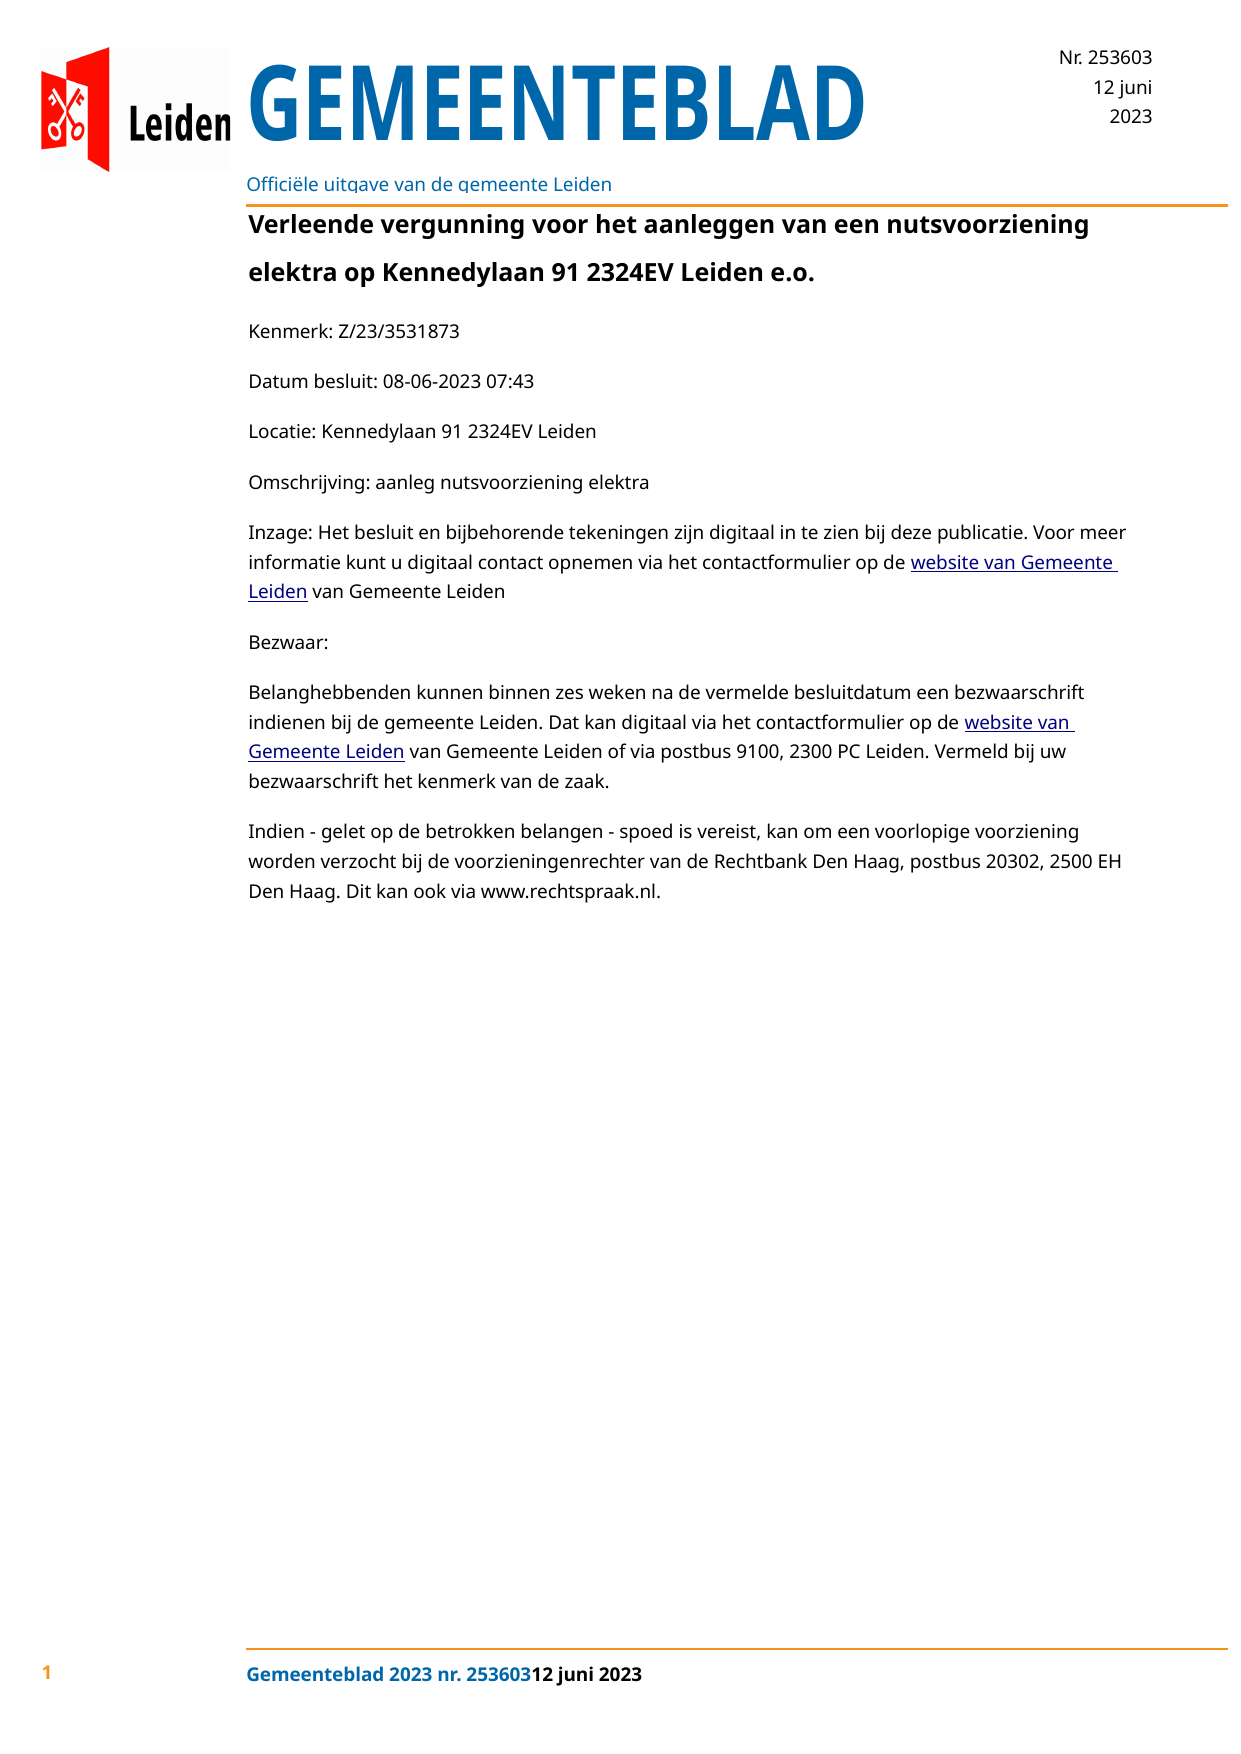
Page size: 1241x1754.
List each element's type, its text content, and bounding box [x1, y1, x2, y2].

text Inzage: Het besluit en bijbehorende tekeningen zijn digitaal in te zien bij deze publicatie. Voor meer informatie kunt u digitaal contact opnemen via het contactformulier op de website van Gemeente Leiden van Gemeente Leiden [248, 519, 1152, 604]
text Belanghebbenden kunnen binnen zes weken na de vermelde besluitdatum een bezwaarschrift indienen bij de gemeente Leiden. Dat kan digitaal via het contactformulier op de website van Gemeente Leiden van Gemeente Leiden of via postbus 9100, 2300 PC Leiden. Vermeld bij uw bezwaarschrift het kenmerk van de zaak. [248, 679, 1152, 794]
text Indien - gelet op de betrokken belangen - spoed is vereist, kan om een voorlopige voorziening worden verzocht bij de voorzieningenrechter van de Rechtbank Den Haag, postbus 20302, 2500 EH Den Haag. Dit kan ook via www.rechtspraak.nl. [248, 819, 1152, 904]
text Locatie: Kennedylaan 91 2324EV Leiden [248, 419, 1152, 444]
text Bezwaar: [248, 629, 1152, 655]
text Kenmerk: Z/23/3531873 [248, 318, 1152, 344]
text Omschrijving: aanleg nutsvoorziening elektra [248, 469, 1152, 495]
text Verleende vergunning voor het aanleggen van een nutsvoorziening elektra op Kennedylaan 91 2324EV Leiden e.o. [248, 207, 1152, 288]
text Datum besluit: 08-06-2023 07:43 [248, 368, 1152, 394]
picture [41, 47, 231, 172]
